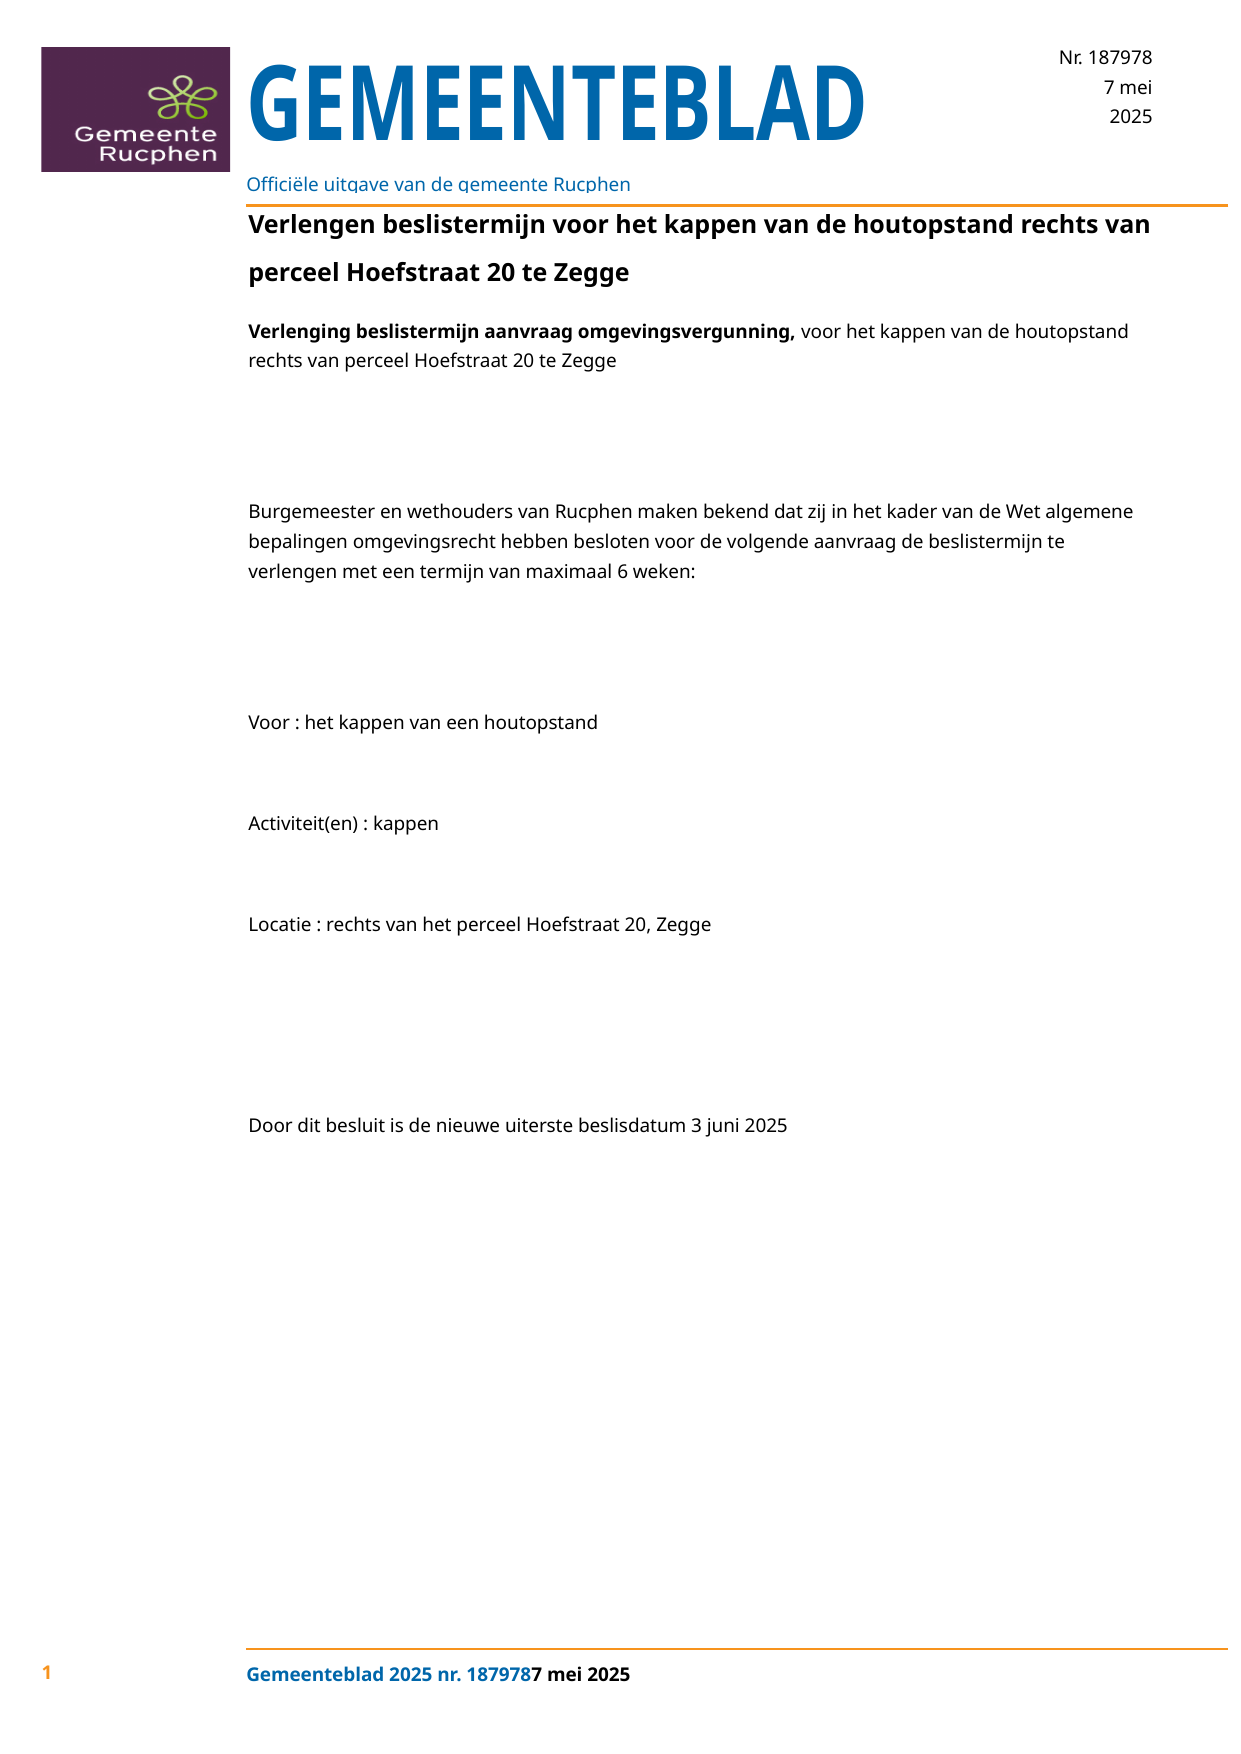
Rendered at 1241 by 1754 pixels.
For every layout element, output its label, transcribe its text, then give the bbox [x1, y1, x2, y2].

text Locatie : rechts van het perceel Hoefstraat 20, Zegge [248, 911, 1152, 937]
text Door dit besluit is de nieuwe uiterste beslisdatum 3 juni 2025 [248, 1112, 1152, 1138]
text Voor : het kappen van een houtopstand [248, 709, 1152, 735]
picture [41, 47, 231, 172]
text Activiteit(en) : kappen [248, 810, 1152, 836]
text Verlengen beslistermijn voor het kappen van de houtopstand rechts van perceel Hoefstraat 20 te Zegge [248, 207, 1152, 288]
text Burgemeester en wethouders van Rucphen maken bekend dat zij in het kader van de Wet algemene bepalingen omgevingsrecht hebben besloten voor de volgende aanvraag de beslistermijn te verlengen met een termijn van maximaal 6 weken: [248, 499, 1152, 584]
text Verlenging beslistermijn aanvraag omgevingsvergunning, voor het kappen van de houtopstand rechts van perceel Hoefstraat 20 te Zegge [248, 318, 1152, 373]
